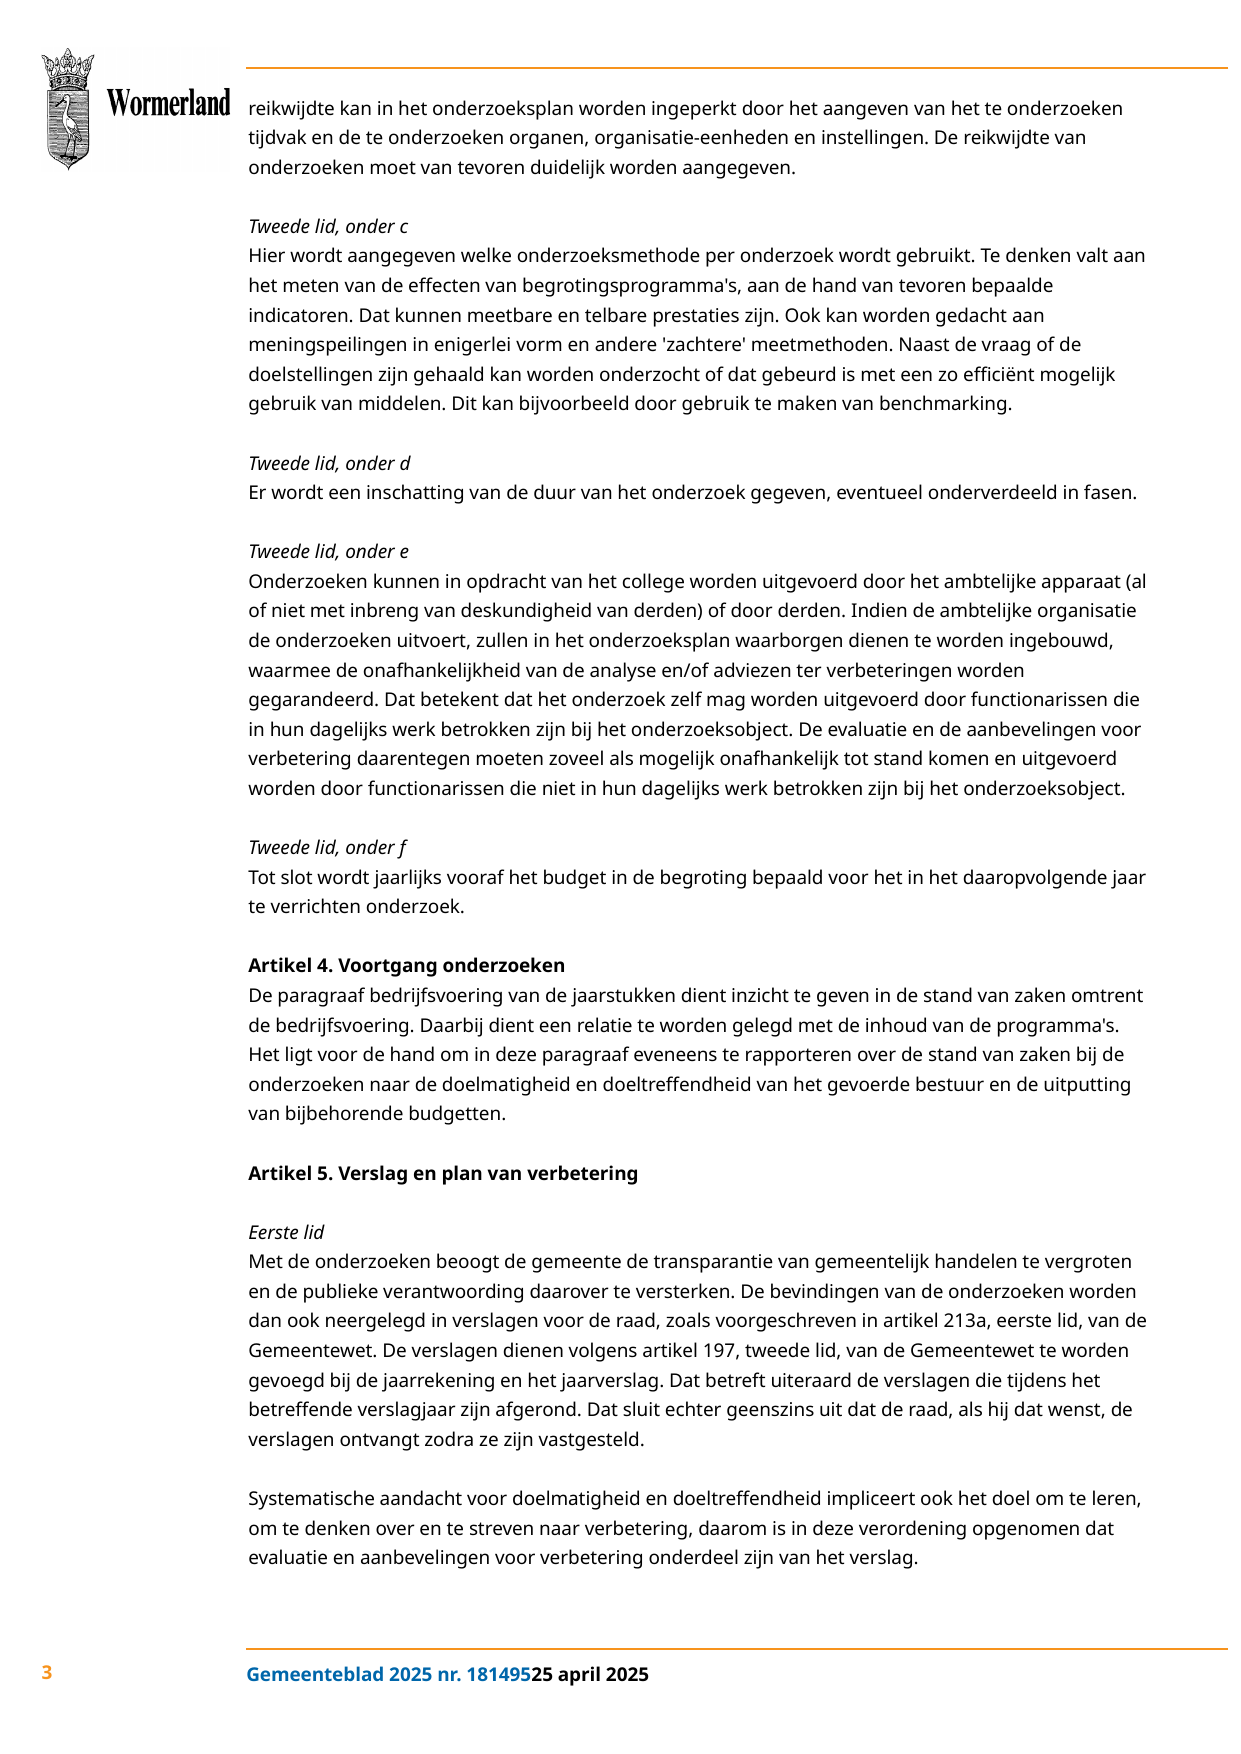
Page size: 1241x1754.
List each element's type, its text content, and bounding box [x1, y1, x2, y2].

text Tot slot wordt jaarlijks vooraf het budget in de begroting bepaald voor het in het daaropvolgende jaar te verrichten onderzoek. [248, 864, 1152, 919]
text Onderzoeken kunnen in opdracht van het college worden uitgevoerd door het ambtelijke apparaat (al of niet met inbreng van deskundigheid van derden) of door derden. Indien de ambtelijke organisatie de onderzoeken uitvoert, zullen in het onderzoeksplan waarborgen dienen te worden ingebouwd, waarmee de onafhankelijkheid van de analyse en/of adviezen ter verbeteringen worden gegarandeerd. Dat betekent dat het onderzoek zelf mag worden uitgevoerd door functionarissen die in hun dagelijks werk betrokken zijn bij het onderzoeksobject. De evaluatie en de aanbevelingen voor verbetering daarentegen moeten zoveel als mogelijk onafhankelijk tot stand komen en uitgevoerd worden door functionarissen die niet in hun dagelijks werk betrokken zijn bij het onderzoeksobject. [248, 568, 1152, 801]
text De paragraaf bedrijfsvoering van de jaarstukken dient inzicht te geven in de stand van zaken omtrent de bedrijfsvoering. Daarbij dient een relatie te worden gelegd met de inhoud van de programma's. Het ligt voor de hand om in deze paragraaf eveneens te rapporteren over de stand van zaken bij de onderzoeken naar de doelmatigheid en doeltreffendheid van het gevoerde bestuur en de uitputting van bijbehorende budgetten. [248, 982, 1152, 1126]
text Systematische aandacht voor doelmatigheid en doeltreffendheid impliceert ook het doel om te leren, om te denken over en te streven naar verbetering, daarom is in deze verordening opgenomen dat evaluatie en aanbevelingen voor verbetering onderdeel zijn van het verslag. [248, 1485, 1152, 1570]
text Artikel 5. Verslag en plan van verbetering [248, 1160, 1152, 1186]
text Tweede lid, onder f [248, 834, 1152, 860]
text Artikel 4. Voortgang onderzoeken [248, 953, 1152, 978]
text reikwijdte kan in het onderzoeksplan worden ingeperkt door het aangeven van het te onderzoeken tijdvak en de te onderzoeken organen, organisatie-eenheden en instellingen. De reikwijdte van onderzoeken moet van tevoren duidelijk worden aangegeven. [248, 95, 1152, 180]
text Eerste lid [248, 1219, 1152, 1245]
text Tweede lid, onder d [248, 450, 1152, 476]
picture [41, 47, 231, 172]
text Er wordt een inschatting van de duur van het onderzoek gegeven, eventueel onderverdeeld in fasen. [248, 479, 1152, 505]
text Tweede lid, onder e [248, 538, 1152, 564]
text Met de onderzoeken beoogt de gemeente de transparantie van gemeentelijk handelen te vergroten en de publieke verantwoording daarover te versterken. De bevindingen van de onderzoeken worden dan ook neergelegd in verslagen voor de raad, zoals voorgeschreven in artikel 213a, eerste lid, van de Gemeentewet. De verslagen dienen volgens artikel 197, tweede lid, van de Gemeentewet te worden gevoegd bij de jaarrekening en het jaarverslag. Dat betreft uiteraard de verslagen die tijdens het betreffende verslagjaar zijn afgerond. Dat sluit echter geenszins uit dat de raad, als hij dat wenst, de verslagen ontvangt zodra ze zijn vastgesteld. [248, 1248, 1152, 1452]
text Tweede lid, onder c [248, 213, 1152, 239]
text Hier wordt aangegeven welke onderzoeksmethode per onderzoek wordt gebruikt. Te denken valt aan het meten van de effecten van begrotingsprogramma's, aan de hand van tevoren bepaalde indicatoren. Dat kunnen meetbare en telbare prestaties zijn. Ook kan worden gedacht aan meningspeilingen in enigerlei vorm en andere 'zachtere' meetmethoden. Naast de vraag of de doelstellingen zijn gehaald kan worden onderzocht of dat gebeurd is met een zo efficiënt mogelijk gebruik van middelen. Dit kan bijvoorbeeld door gebruik te maken van benchmarking. [248, 243, 1152, 416]
